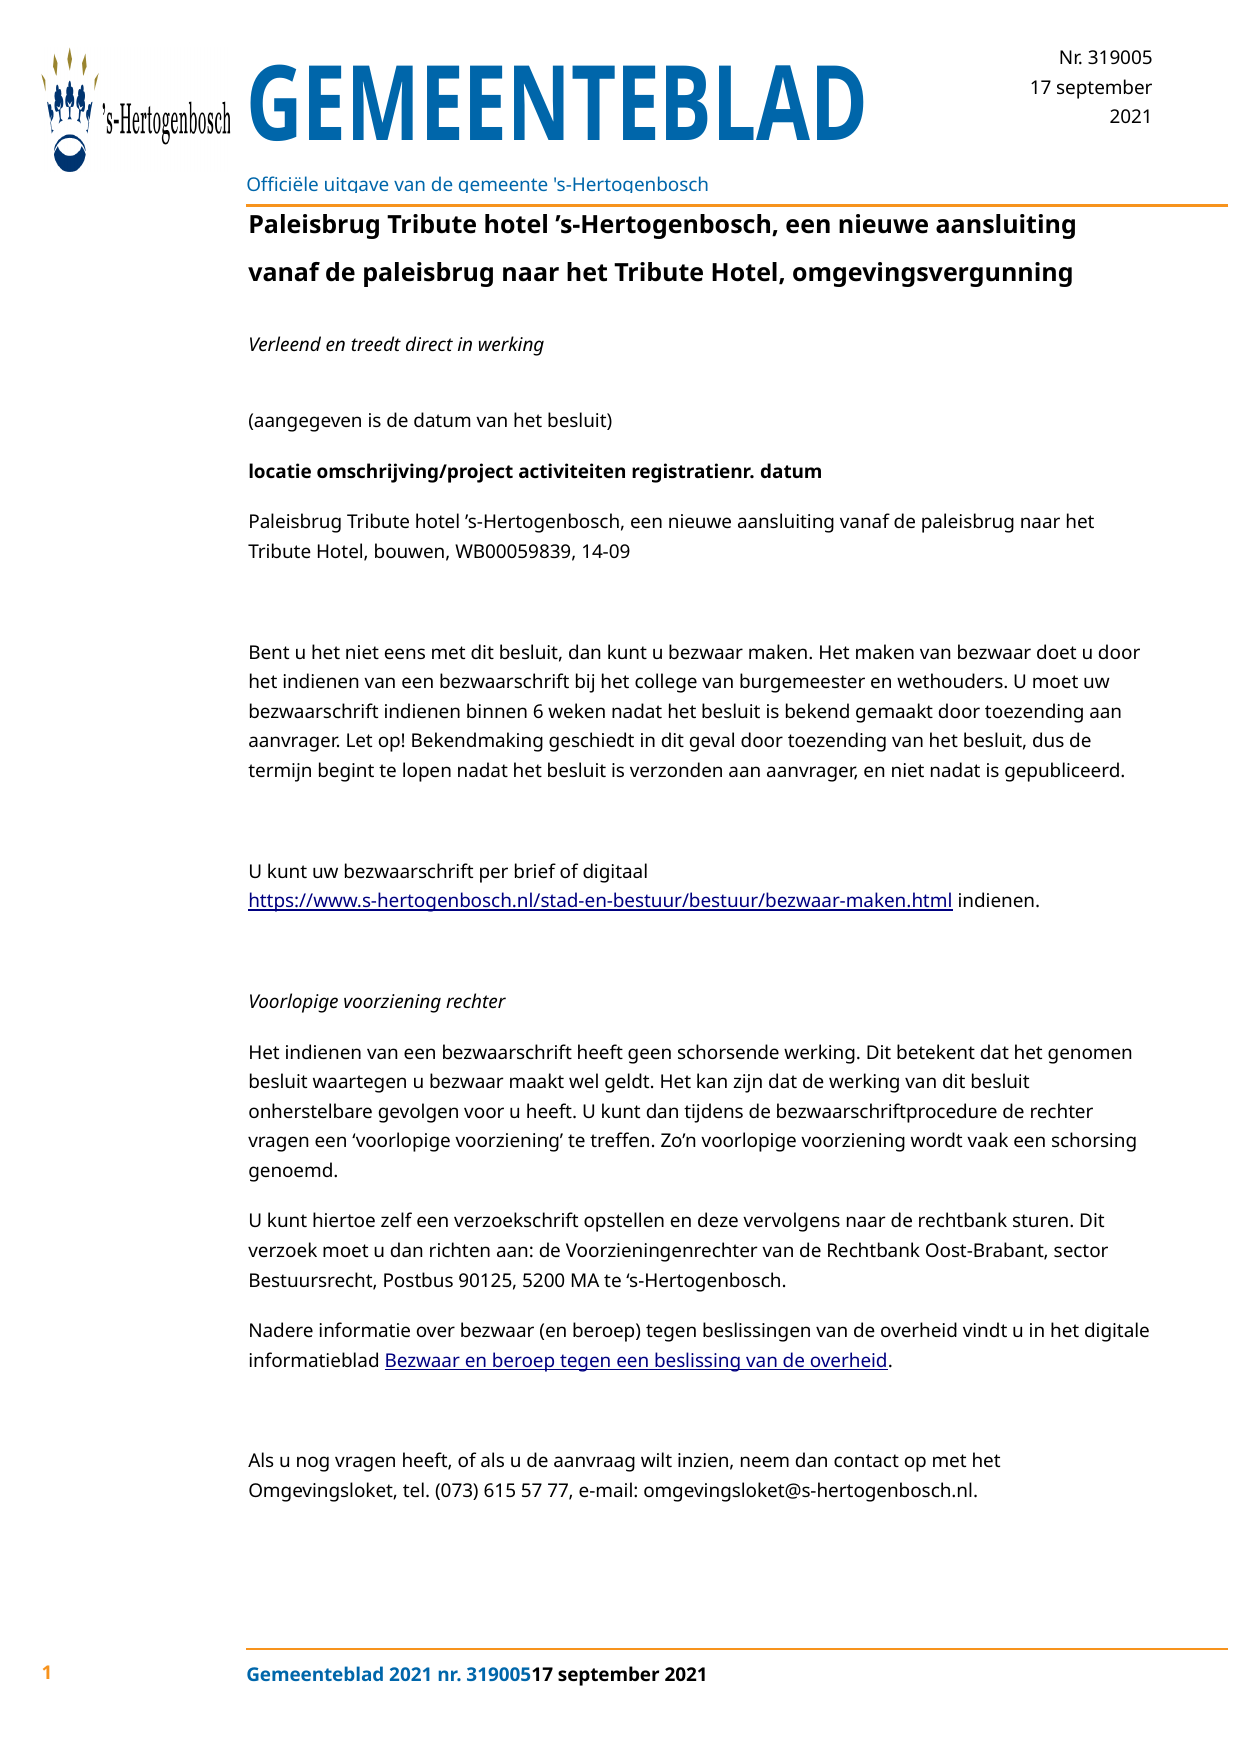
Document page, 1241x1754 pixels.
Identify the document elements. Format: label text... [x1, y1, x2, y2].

text Bent u het niet eens met dit besluit, dan kunt u bezwaar maken. Het maken van bezwaar doet u door het indienen van een bezwaarschrift bij het college van burgemeester en wethouders. U moet uw bezwaarschrift indienen binnen 6 weken nadat het besluit is bekend gemaakt door toezending aan aanvrager. Let op! Bekendmaking geschiedt in dit geval door toezending van het besluit, dus de termijn begint te lopen nadat het besluit is verzonden aan aanvrager, en niet nadat is gepubliceerd. [248, 639, 1152, 783]
text Voorlopige voorziening rechter [248, 988, 1152, 1014]
text Paleisbrug Tribute hotel ’s-Hertogenbosch, een nieuwe aansluiting vanaf de paleisbrug naar het Tribute Hotel, omgevingsvergunning [248, 207, 1152, 288]
text Paleisbrug Tribute hotel ’s-Hertogenbosch, een nieuwe aansluiting vanaf de paleisbrug naar het Tribute Hotel, bouwen, WB00059839, 14-09 [248, 508, 1152, 564]
text Verleend en treedt direct in werking [248, 331, 1152, 357]
text U kunt uw bezwaarschrift per brief of digitaal https://www.s-hertogenbosch.nl/stad-en-bestuur/bestuur/bezwaar-maken.html indienen. [248, 858, 1152, 913]
text Het indienen van een bezwaarschrift heeft geen schorsende werking. Dit betekent dat het genomen besluit waartegen u bezwaar maakt wel geldt. Het kan zijn dat de werking van dit besluit onherstelbare gevolgen voor u heeft. U kunt dan tijdens de bezwaarschriftprocedure de rechter vragen een ‘voorlopige voorziening’ te treffen. Zo’n voorlopige voorziening wordt vaak een schorsing genoemd. [248, 1039, 1152, 1183]
text U kunt hiertoe zelf een verzoekschrift opstellen en deze vervolgens naar de rechtbank sturen. Dit verzoek moet u dan richten aan: de Voorzieningenrechter van de Rechtbank Oost-Brabant, sector Bestuursrecht, Postbus 90125, 5200 MA te ‘s-Hertogenbosch. [248, 1208, 1152, 1292]
picture [41, 47, 231, 172]
text Als u nog vragen heeft, of als u de aanvraag wilt inzien, neem dan contact op met het Omgevingsloket, tel. (073) 615 57 77, e-mail: omgevingsloket@s-hertogenbosch.nl. [248, 1448, 1152, 1503]
text (aangegeven is de datum van het besluit) [248, 408, 1152, 433]
text locatie omschrijving/project activiteiten registratienr. datum [248, 458, 1152, 484]
text Nadere informatie over bezwaar (en beroep) tegen beslissingen van de overheid vindt u in het digitale informatieblad Bezwaar en beroep tegen een beslissing van de overheid. [248, 1317, 1152, 1372]
